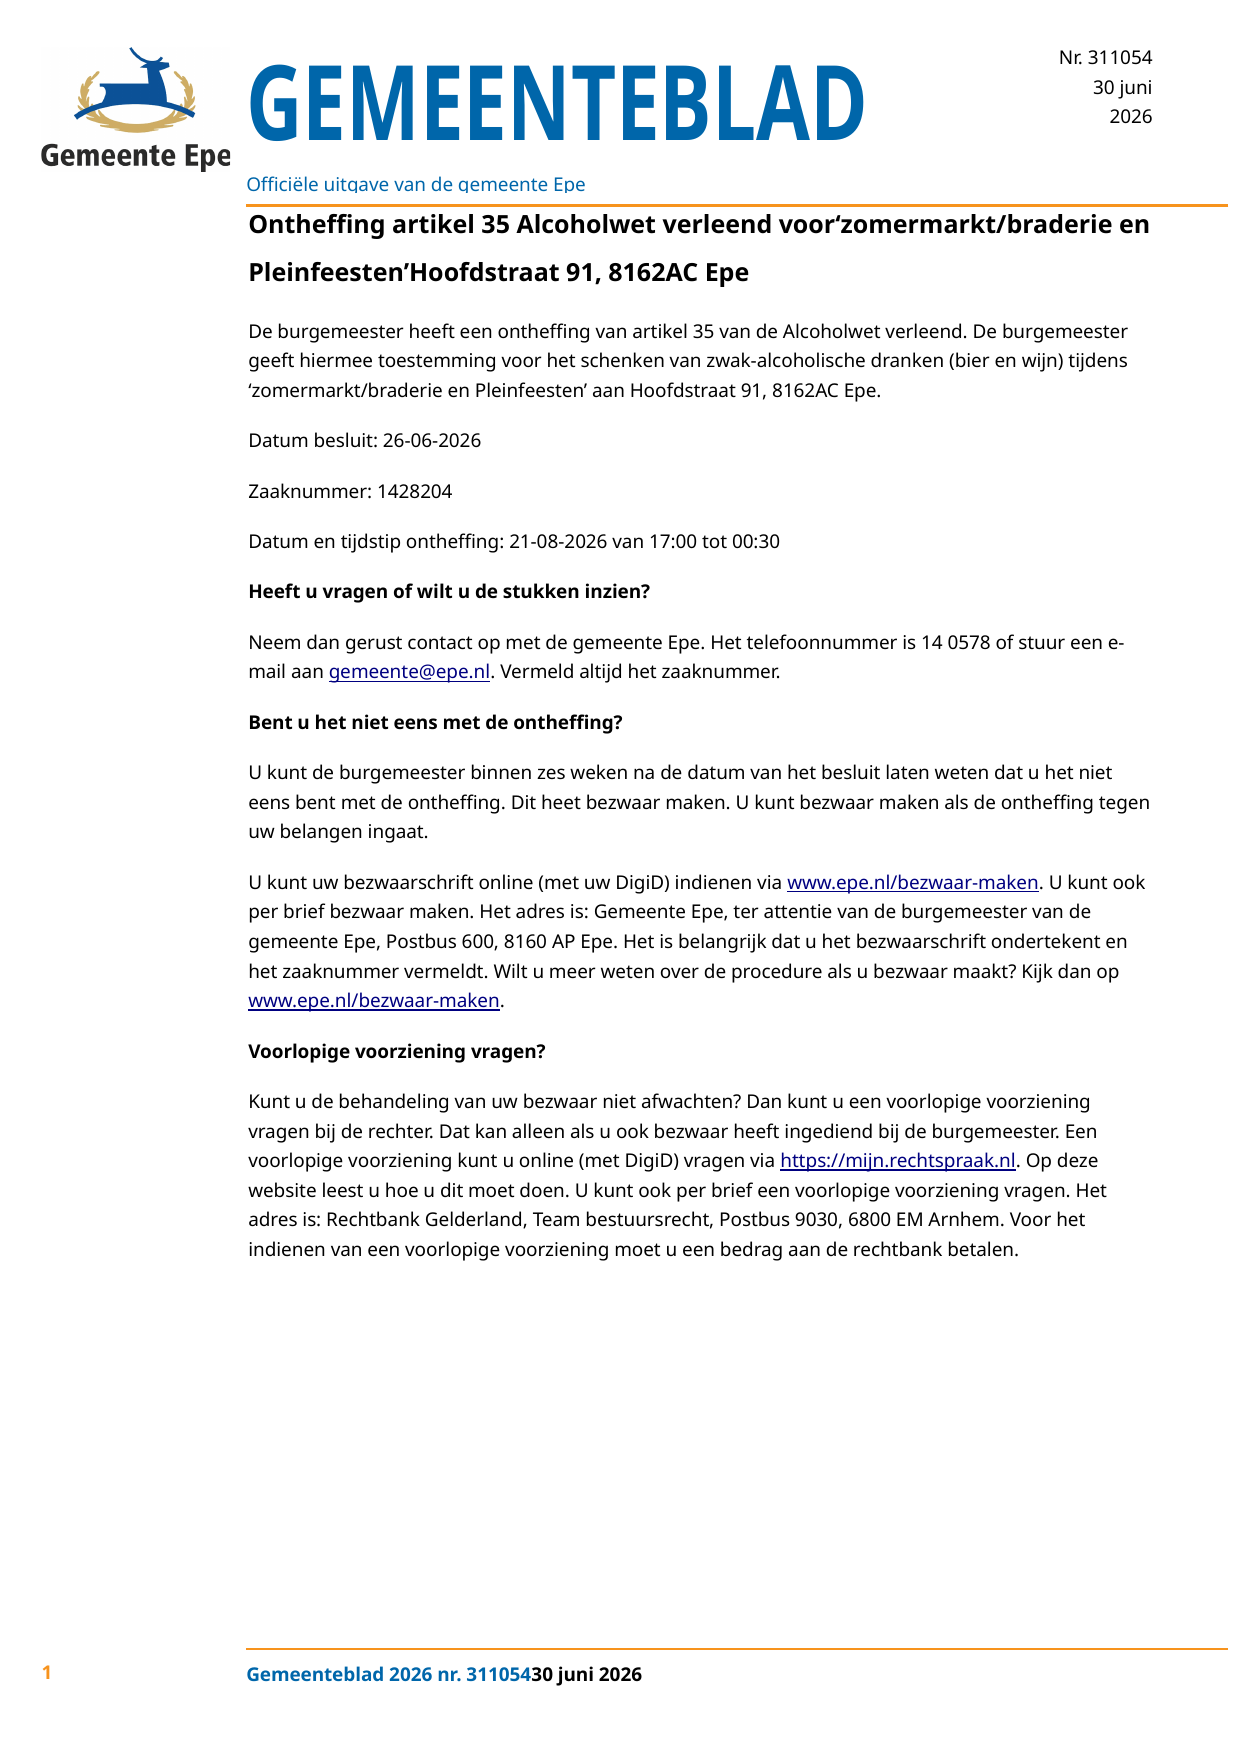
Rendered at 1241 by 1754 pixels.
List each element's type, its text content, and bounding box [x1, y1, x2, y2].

text Zaaknummer: 1428204 [248, 478, 1152, 504]
text Neem dan gerust contact op met de gemeente Epe. Het telefoonnummer is 14 0578 of stuur een e-mail aan gemeente@epe.nl. Vermeld altijd het zaaknummer. [248, 629, 1152, 684]
text De burgemeester heeft een ontheffing van artikel 35 van de Alcoholwet verleend. De burgemeester geeft hiermee toestemming voor het schenken van zwak-alcoholische dranken (bier en wijn) tijdens ‘zomermarkt/braderie en Pleinfeesten’ aan Hoofdstraat 91, 8162AC Epe. [248, 318, 1152, 403]
picture [41, 47, 231, 172]
text Voorlopige voorziening vragen? [248, 1038, 1152, 1064]
text U kunt de burgemeester binnen zes weken na de datum van het besluit laten weten dat u het niet eens bent met de ontheffing. Dit heet bezwaar maken. U kunt bezwaar maken als de ontheffing tegen uw belangen ingaat. [248, 759, 1152, 844]
text Kunt u de behandeling van uw bezwaar niet afwachten? Dan kunt u een voorlopige voorziening vragen bij de rechter. Dat kan alleen als u ook bezwaar heeft ingediend bij de burgemeester. Een voorlopige voorziening kunt u online (met DigiD) vragen via https://mijn.rechtspraak.nl. Op deze website leest u hoe u dit moet doen. U kunt ook per brief een voorlopige voorziening vragen. Het adres is: Rechtbank Gelderland, Team bestuursrecht, Postbus 9030, 6800 EM Arnhem. Voor het indienen van een voorlopige voorziening moet u een bedrag aan de rechtbank betalen. [248, 1088, 1152, 1262]
text Datum en tijdstip ontheffing: 21-08-2026 van 17:00 tot 00:30 [248, 528, 1152, 554]
text Datum besluit: 26-06-2026 [248, 427, 1152, 453]
text Ontheffing artikel 35 Alcoholwet verleend voor‘zomermarkt/braderie en Pleinfeesten’Hoofdstraat 91, 8162AC Epe [248, 207, 1152, 288]
text Bent u het niet eens met de ontheffing? [248, 709, 1152, 735]
text Heeft u vragen of wilt u de stukken inzien? [248, 579, 1152, 604]
text U kunt uw bezwaarschrift online (met uw DigiD) indienen via www.epe.nl/bezwaar-maken. U kunt ook per brief bezwaar maken. Het adres is: Gemeente Epe, ter attentie van de burgemeester van de gemeente Epe, Postbus 600, 8160 AP Epe. Het is belangrijk dat u het bezwaarschrift ondertekent en het zaaknummer vermeldt. Wilt u meer weten over de procedure als u bezwaar maakt? Kijk dan op www.epe.nl/bezwaar-maken. [248, 869, 1152, 1013]
